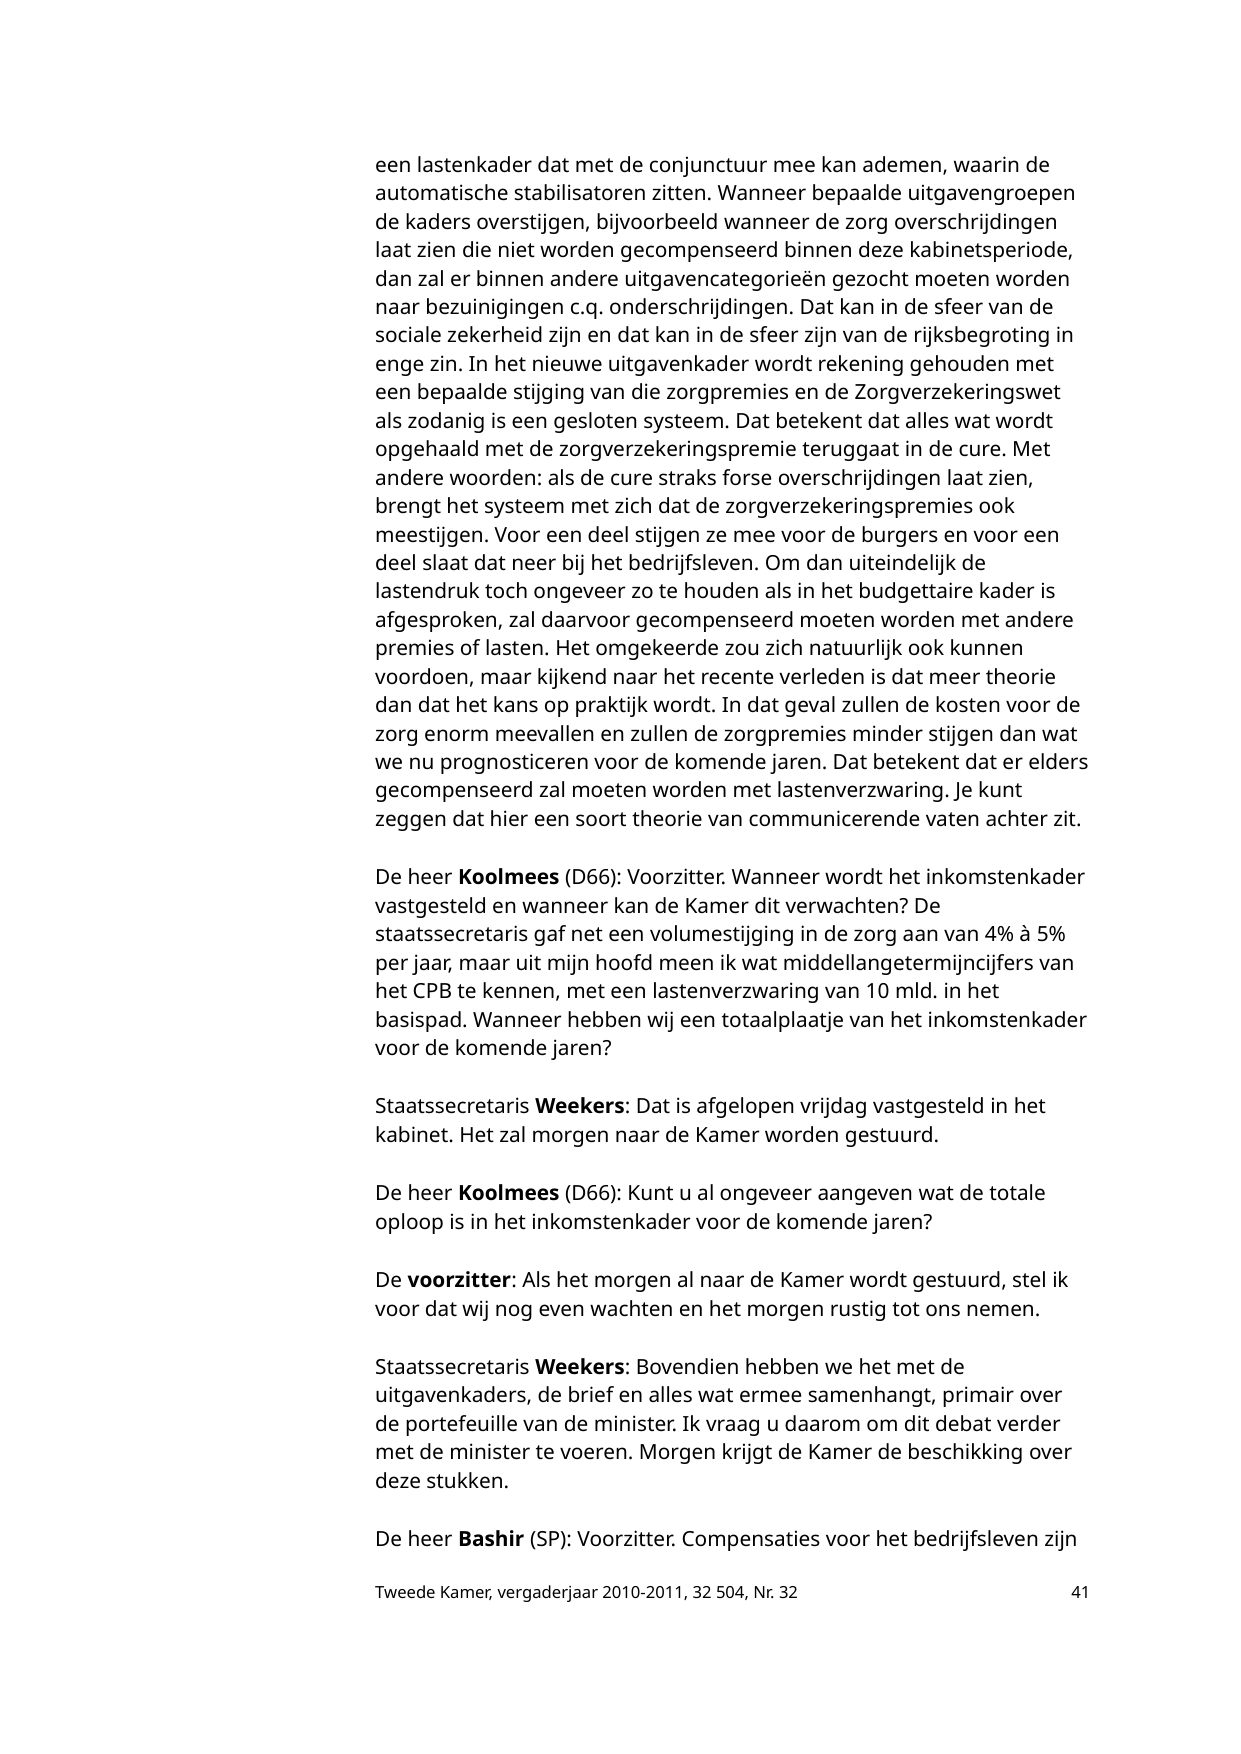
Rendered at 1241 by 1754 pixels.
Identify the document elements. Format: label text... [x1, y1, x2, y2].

text De heer Bashir (SP): Voorzitter. Compensaties voor het bedrijfsleven zijn [375, 1524, 1090, 1553]
text Staatssecretaris Weekers: Bovendien hebben we het met de uitgavenkaders, de brief en alles wat ermee samenhangt, primair over de portefeuille van de minister. Ik vraag u daarom om dit debat verder met de minister te voeren. Morgen krijgt de Kamer de beschikking over deze stukken. [375, 1352, 1090, 1494]
text De heer Koolmees (D66): Kunt u al ongeveer aangeven wat de totale oploop is in het inkomstenkader voor de komende jaren? [375, 1178, 1090, 1235]
text De voorzitter: Als het morgen al naar de Kamer wordt gestuurd, stel ik voor dat wij nog even wachten en het morgen rustig tot ons nemen. [375, 1265, 1090, 1322]
text Staatssecretaris Weekers: Dat is afgelopen vrijdag vastgesteld in het kabinet. Het zal morgen naar de Kamer worden gestuurd. [375, 1092, 1090, 1148]
text De heer Koolmees (D66): Voorzitter. Wanneer wordt het inkomstenkader vastgesteld en wanneer kan de Kamer dit verwachten? De staatssecretaris gaf net een volumestijging in de zorg aan van 4% à 5% per jaar, maar uit mijn hoofd meen ik wat middellangetermijncijfers van het CPB te kennen, met een lastenverzwaring van 10 mld. in het basispad. Wanneer hebben wij een totaalplaatje van het inkomstenkader voor de komende jaren? [375, 862, 1090, 1062]
text een lastenkader dat met de conjunctuur mee kan ademen, waarin de automatische stabilisatoren zitten. Wanneer bepaalde uitgavengroepen de kaders overstijgen, bijvoorbeeld wanneer de zorg overschrijdingen laat zien die niet worden gecompenseerd binnen deze kabinetsperiode, dan zal er binnen andere uitgavencategorieën gezocht moeten worden naar bezuinigingen c.q. onderschrijdingen. Dat kan in de sfeer van de sociale zekerheid zijn en dat kan in de sfeer zijn van de rijksbegroting in enge zin. In het nieuwe uitgavenkader wordt rekening gehouden met een bepaalde stijging van die zorgpremies en de Zorgverzekeringswet als zodanig is een gesloten systeem. Dat betekent dat alles wat wordt opgehaald met de zorgverzekeringspremie teruggaat in de cure. Met andere woorden: als de cure straks forse overschrijdingen laat zien, brengt het systeem met zich dat de zorgverzekeringspremies ook meestijgen. Voor een deel stijgen ze mee voor de burgers en voor een deel slaat dat neer bij het bedrijfsleven. Om dan uiteindelijk de lastendruk toch ongeveer zo te houden als in het budgettaire kader is afgesproken, zal daarvoor gecompenseerd moeten worden met andere premies of lasten. Het omgekeerde zou zich natuurlijk ook kunnen voordoen, maar kijkend naar het recente verleden is dat meer theorie dan dat het kans op praktijk wordt. In dat geval zullen de kosten voor de zorg enorm meevallen en zullen de zorgpremies minder stijgen dan wat we nu prognosticeren voor de komende jaren. Dat betekent dat er elders gecompenseerd zal moeten worden met lastenverzwaring. Je kunt zeggen dat hier een soort theorie van communicerende vaten achter zit. [375, 150, 1090, 832]
